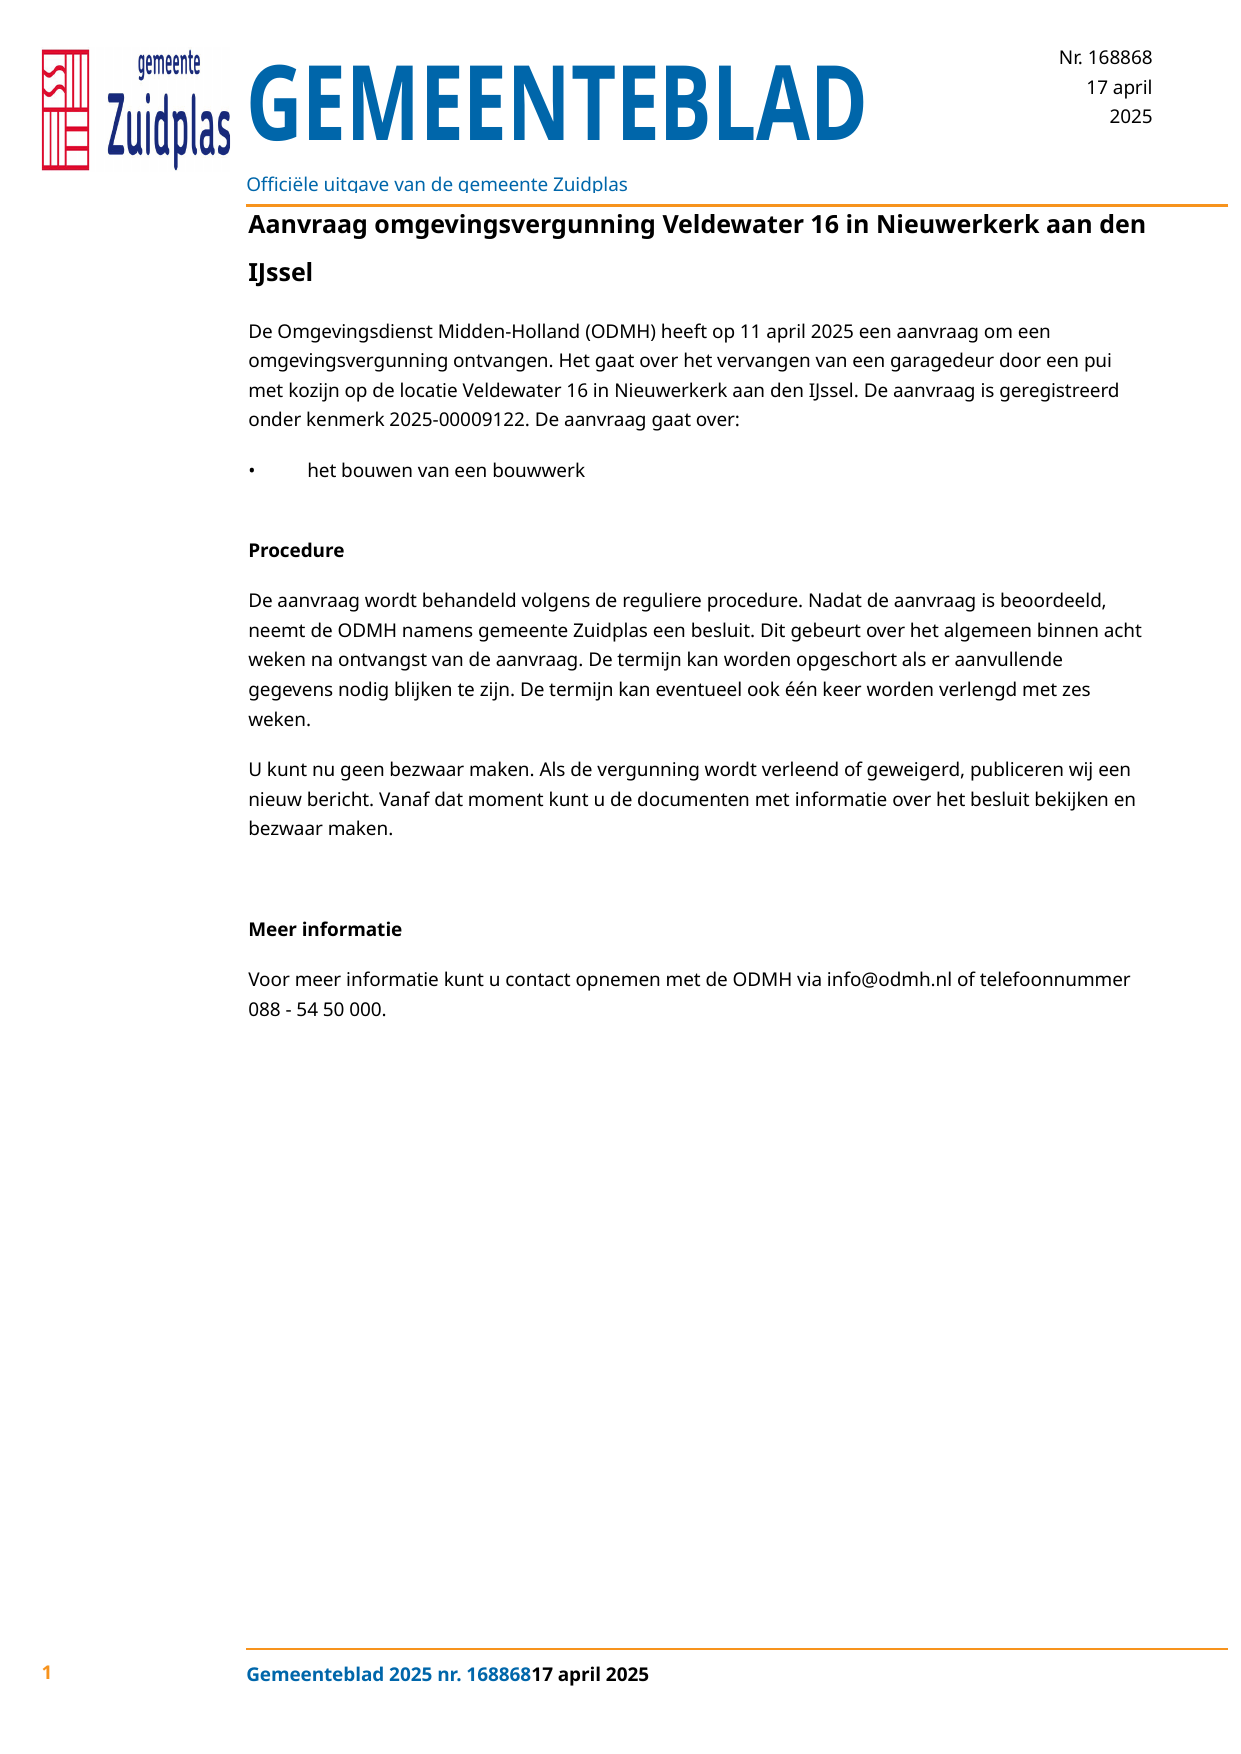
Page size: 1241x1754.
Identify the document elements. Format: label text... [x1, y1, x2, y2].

text Voor meer informatie kunt u contact opnemen met de ODMH via info@odmh.nl of telefoonnummer 088 - 54 50 000. [248, 967, 1152, 1022]
text Aanvraag omgevingsvergunning Veldewater 16 in Nieuwerkerk aan den IJssel [248, 207, 1152, 288]
text Meer informatie [248, 916, 1152, 942]
list het bouwen van een bouwwerk [248, 457, 1152, 483]
text Procedure [248, 537, 1152, 563]
picture [41, 47, 231, 172]
text U kunt nu geen bezwaar maken. Als de vergunning wordt verleend of geweigerd, publiceren wij een nieuw bericht. Vanaf dat moment kunt u de documenten met informatie over het besluit bekijken en bezwaar maken. [248, 756, 1152, 841]
text De Omgevingsdienst Midden-Holland (ODMH) heeft op 11 april 2025 een aanvraag om een omgevingsvergunning ontvangen. Het gaat over het vervangen van een garagedeur door een pui met kozijn op de locatie Veldewater 16 in Nieuwerkerk aan den IJssel. De aanvraag is geregistreerd onder kenmerk 2025-00009122. De aanvraag gaat over: [248, 318, 1152, 432]
text De aanvraag wordt behandeld volgens de reguliere procedure. Nadat de aanvraag is beoordeeld, neemt de ODMH namens gemeente Zuidplas een besluit. Dit gebeurt over het algemeen binnen acht weken na ontvangst van de aanvraag. De termijn kan worden opgeschort als er aanvullende gegevens nodig blijken te zijn. De termijn kan eventueel ook één keer worden verlengd met zes weken. [248, 587, 1152, 732]
